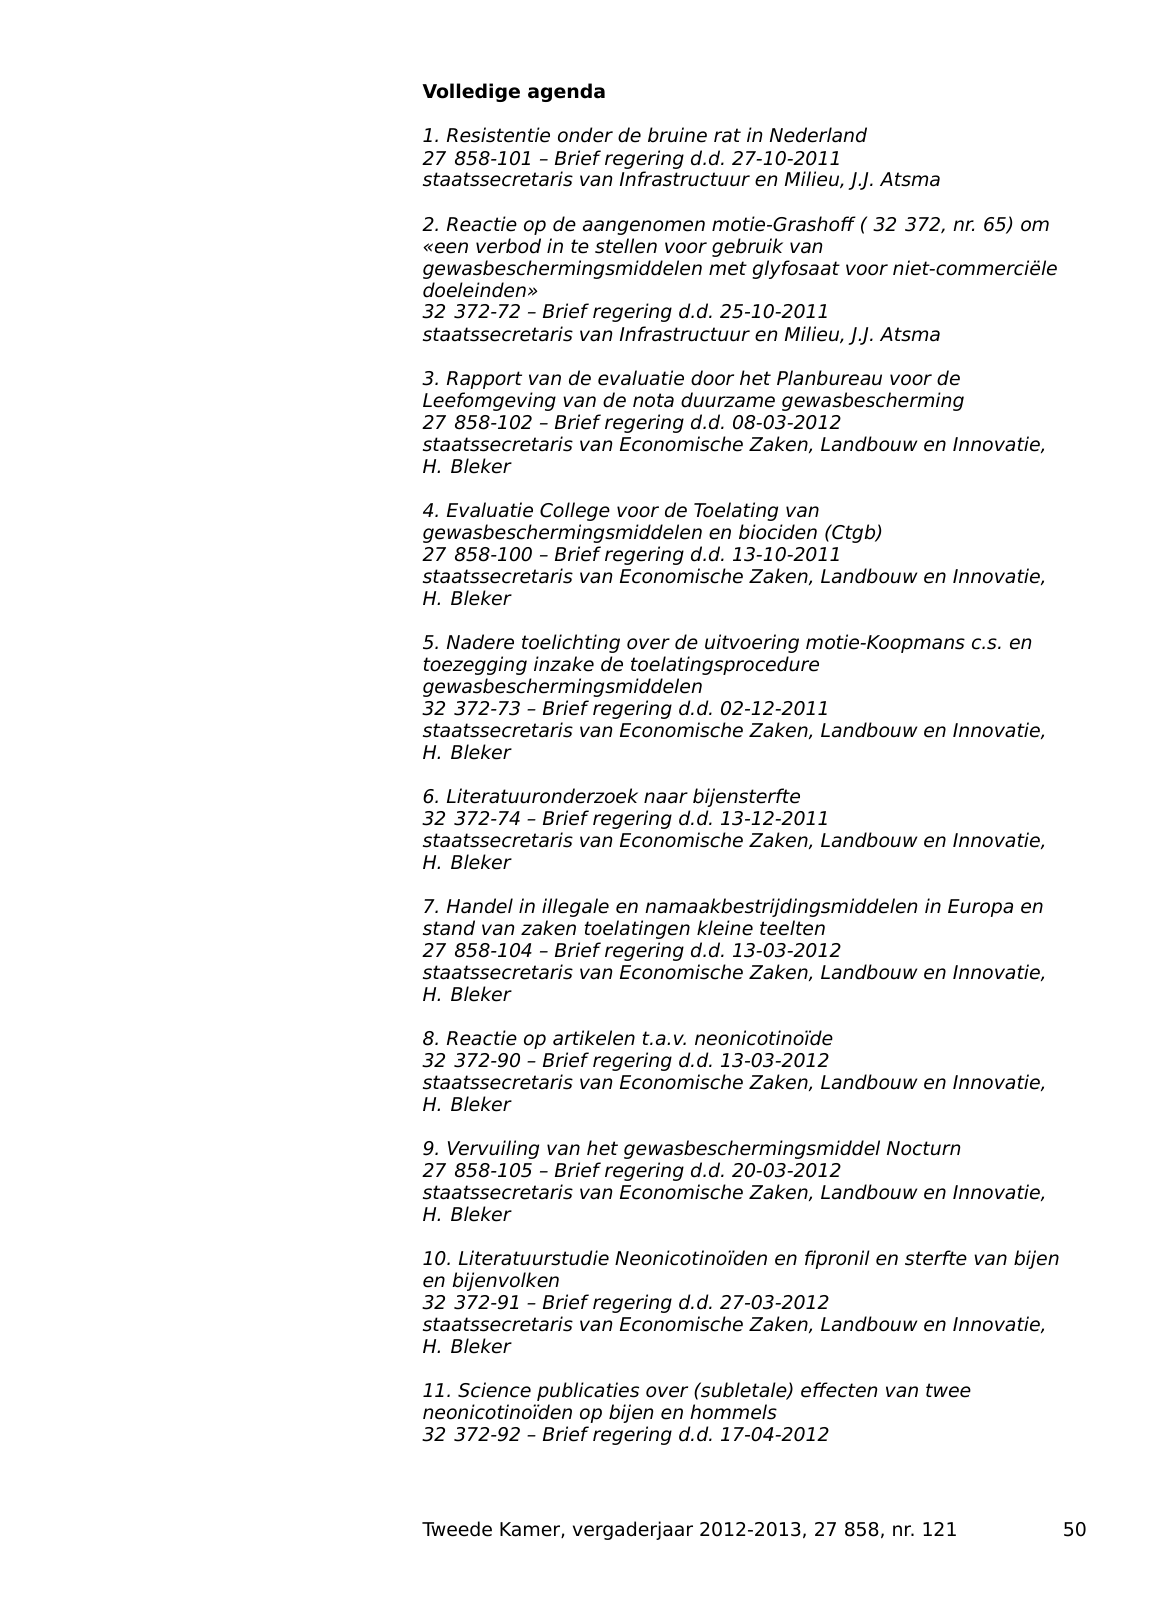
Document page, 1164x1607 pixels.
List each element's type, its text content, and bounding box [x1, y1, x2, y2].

text 11. Science publicaties over (subletale) effecten van twee neonicotinoïden op bijen en hommels [422, 1380, 1087, 1424]
text staatssecretaris van Economische Zaken, Landbouw en Innovatie, H. Bleker [422, 1182, 1087, 1226]
text 27 858-101 – Brief regering d.d. 27-10-2011 [422, 147, 1087, 169]
subtitle Volledige agenda [422, 81, 1087, 103]
text staatssecretaris van Economische Zaken, Landbouw en Innovatie, H. Bleker [422, 962, 1087, 1006]
text 9. Vervuiling van het gewasbeschermingsmiddel Nocturn [422, 1138, 1087, 1160]
text 27 858-100 – Brief regering d.d. 13-10-2011 [422, 544, 1087, 566]
text 32 372-72 – Brief regering d.d. 25-10-2011 [422, 301, 1087, 323]
text 32 372-90 – Brief regering d.d. 13-03-2012 [422, 1050, 1087, 1072]
text 27 858-104 – Brief regering d.d. 13-03-2012 [422, 940, 1087, 962]
text 7. Handel in illegale en namaakbestrijdingsmiddelen in Europa en stand van zaken toelatingen kleine teelten [422, 896, 1087, 940]
text 27 858-105 – Brief regering d.d. 20-03-2012 [422, 1160, 1087, 1182]
text staatssecretaris van Economische Zaken, Landbouw en Innovatie, H. Bleker [422, 830, 1087, 874]
text staatssecretaris van Economische Zaken, Landbouw en Innovatie, H. Bleker [422, 433, 1087, 477]
text 3. Rapport van de evaluatie door het Planbureau voor de Leefomgeving van de nota duurzame gewasbescherming [422, 368, 1087, 412]
text 27 858-102 – Brief regering d.d. 08-03-2012 [422, 412, 1087, 433]
text 4. Evaluatie College voor de Toelating van gewasbeschermingsmiddelen en biociden (Ctgb) [422, 500, 1087, 544]
text staatssecretaris van Economische Zaken, Landbouw en Innovatie, H. Bleker [422, 720, 1087, 764]
text 1. Resistentie onder de bruine rat in Nederland [422, 125, 1087, 147]
text 32 372-74 – Brief regering d.d. 13-12-2011 [422, 808, 1087, 830]
text 6. Literatuuronderzoek naar bijensterfte [422, 786, 1087, 808]
text 32 372-91 – Brief regering d.d. 27-03-2012 [422, 1292, 1087, 1314]
text 10. Literatuurstudie Neonicotinoïden en fipronil en sterfte van bijen en bijenvolken [422, 1248, 1087, 1292]
text 2. Reactie op de aangenomen motie-Grashoff ( 32 372, nr. 65) om «een verbod in te stellen voor gebruik van gewasbeschermingsmiddelen met glyfosaat voor niet-commerciële doeleinden» [422, 213, 1087, 301]
text 8. Reactie op artikelen t.a.v. neonicotinoïde [422, 1028, 1087, 1050]
text staatssecretaris van Economische Zaken, Landbouw en Innovatie, H. Bleker [422, 566, 1087, 609]
text 32 372-92 – Brief regering d.d. 17-04-2012 [422, 1424, 1087, 1446]
text 32 372-73 – Brief regering d.d. 02-12-2011 [422, 698, 1087, 720]
text staatssecretaris van Infrastructuur en Milieu, J.J. Atsma [422, 323, 1087, 345]
text staatssecretaris van Economische Zaken, Landbouw en Innovatie, H. Bleker [422, 1314, 1087, 1358]
text staatssecretaris van Economische Zaken, Landbouw en Innovatie, H. Bleker [422, 1072, 1087, 1116]
text staatssecretaris van Infrastructuur en Milieu, J.J. Atsma [422, 169, 1087, 191]
text 5. Nadere toelichting over de uitvoering motie-Koopmans c.s. en toezegging inzake de toelatingsprocedure gewasbeschermingsmiddelen [422, 632, 1087, 698]
